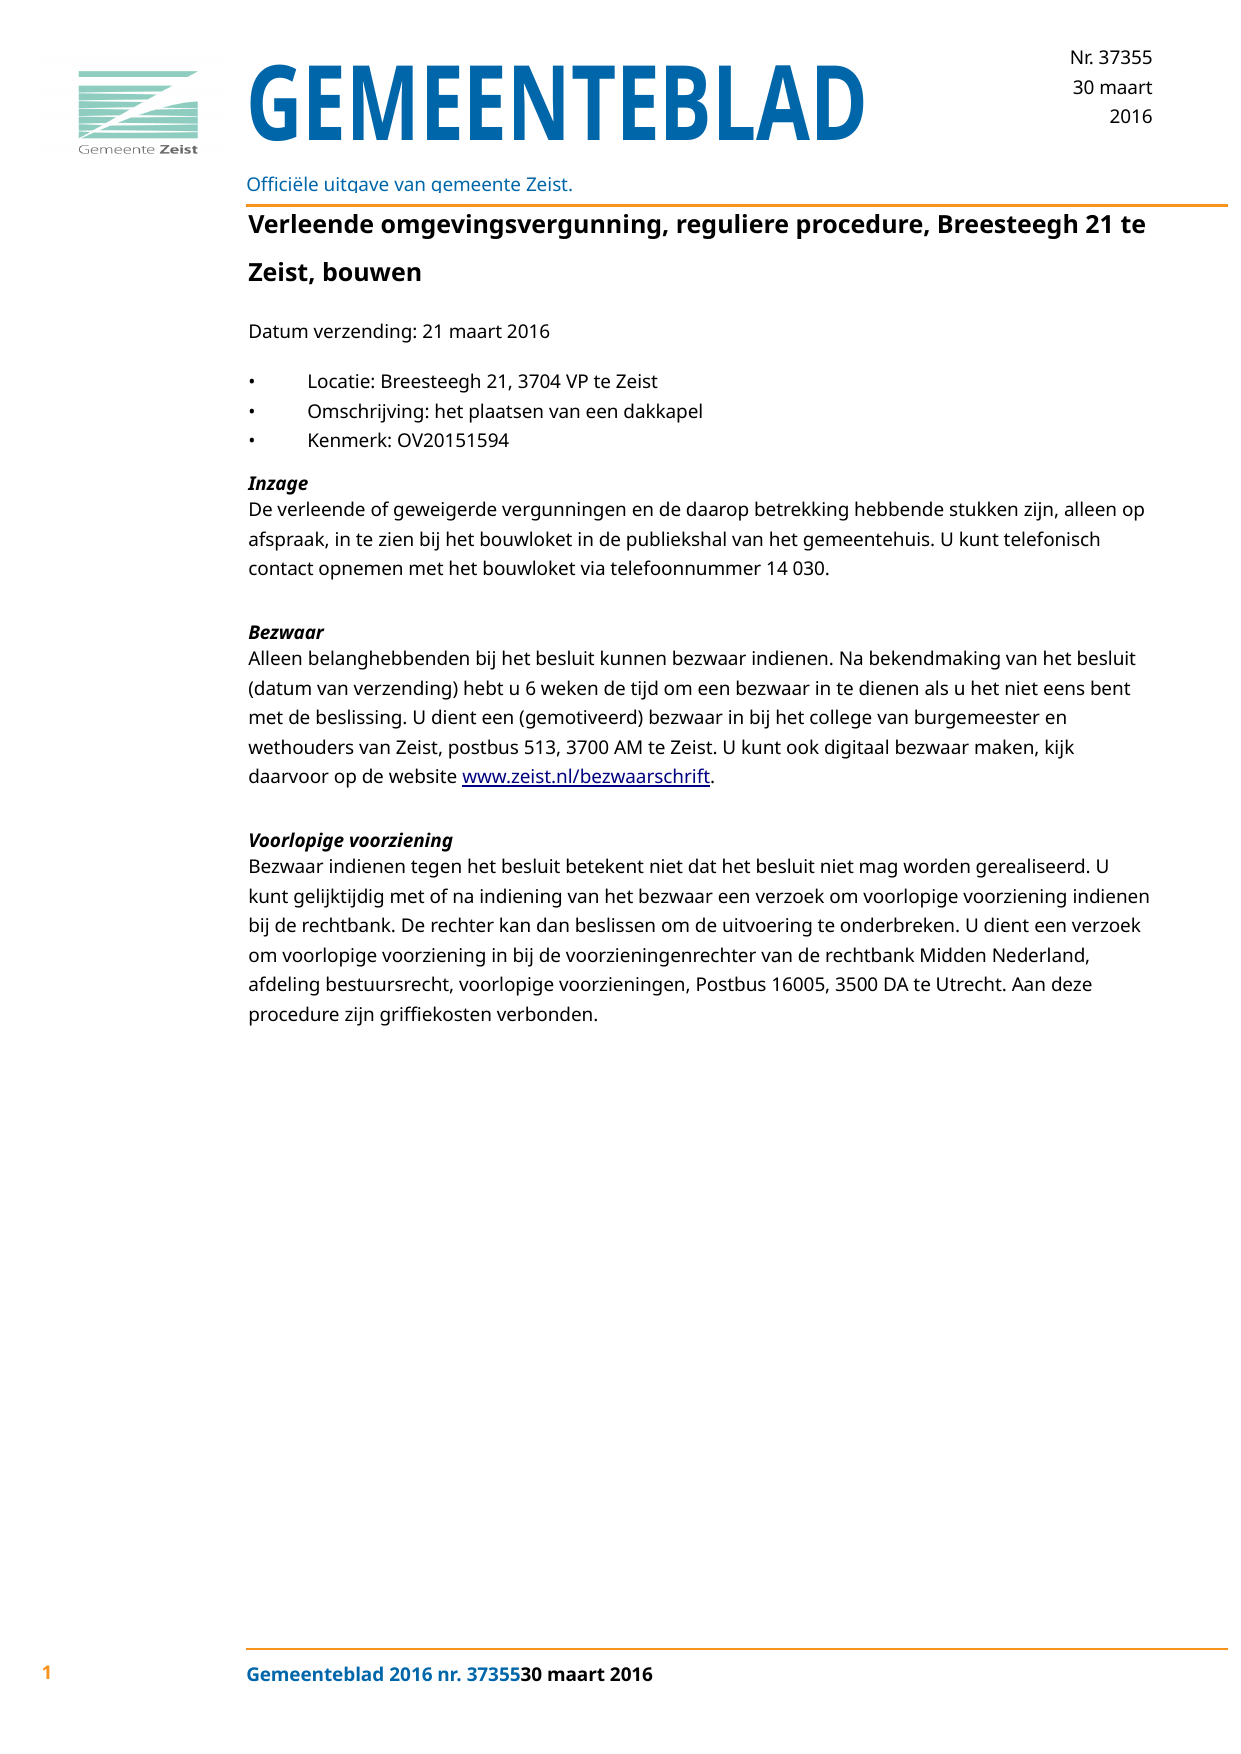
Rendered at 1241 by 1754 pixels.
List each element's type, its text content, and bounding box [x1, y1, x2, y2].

text Datum verzending: 21 maart 2016 [248, 318, 1152, 344]
text Inzage [248, 471, 1152, 496]
list Kenmerk: OV20151594 [248, 427, 1152, 453]
text Voorlopige voorziening [248, 827, 1152, 853]
list Locatie: Breesteegh 21, 3704 VP te Zeist [248, 368, 1152, 394]
picture [41, 47, 231, 172]
text Bezwaar indienen tegen het besluit betekent niet dat het besluit niet mag worden gerealiseerd. U kunt gelijktijdig met of na indiening van het bezwaar een verzoek om voorlopige voorziening indienen bij de rechtbank. De rechter kan dan beslissen om de uitvoering te onderbreken. U dient een verzoek om voorlopige voorziening in bij de voorzieningenrechter van de rechtbank Midden Nederland, afdeling bestuursrecht, voorlopige voorzieningen, Postbus 16005, 3500 DA te Utrecht. Aan deze procedure zijn griffiekosten verbonden. [248, 853, 1152, 1027]
text Alleen belanghebbenden bij het besluit kunnen bezwaar indienen. Na bekendmaking van het besluit (datum van verzending) hebt u 6 weken de tijd om een bezwaar in te dienen als u het niet eens bent met de beslissing. U dient een (gemotiveerd) bezwaar in bij het college van burgemeester en wethouders van Zeist, postbus 513, 3700 AM te Zeist. U kunt ook digitaal bezwaar maken, kijk daarvoor op de website www.zeist.nl/bezwaarschrift. [248, 645, 1152, 789]
text De verleende of geweigerde vergunningen en de daarop betrekking hebbende stukken zijn, alleen op afspraak, in te zien bij het bouwloket in de publiekshal van het gemeentehuis. U kunt telefonisch contact opnemen met het bouwloket via telefoonnummer 14 030. [248, 496, 1152, 581]
list Omschrijving: het plaatsen van een dakkapel [248, 398, 1152, 424]
text Bezwaar [248, 619, 1152, 645]
text Verleende omgevingsvergunning, reguliere procedure, Breesteegh 21 te Zeist, bouwen [248, 207, 1152, 288]
